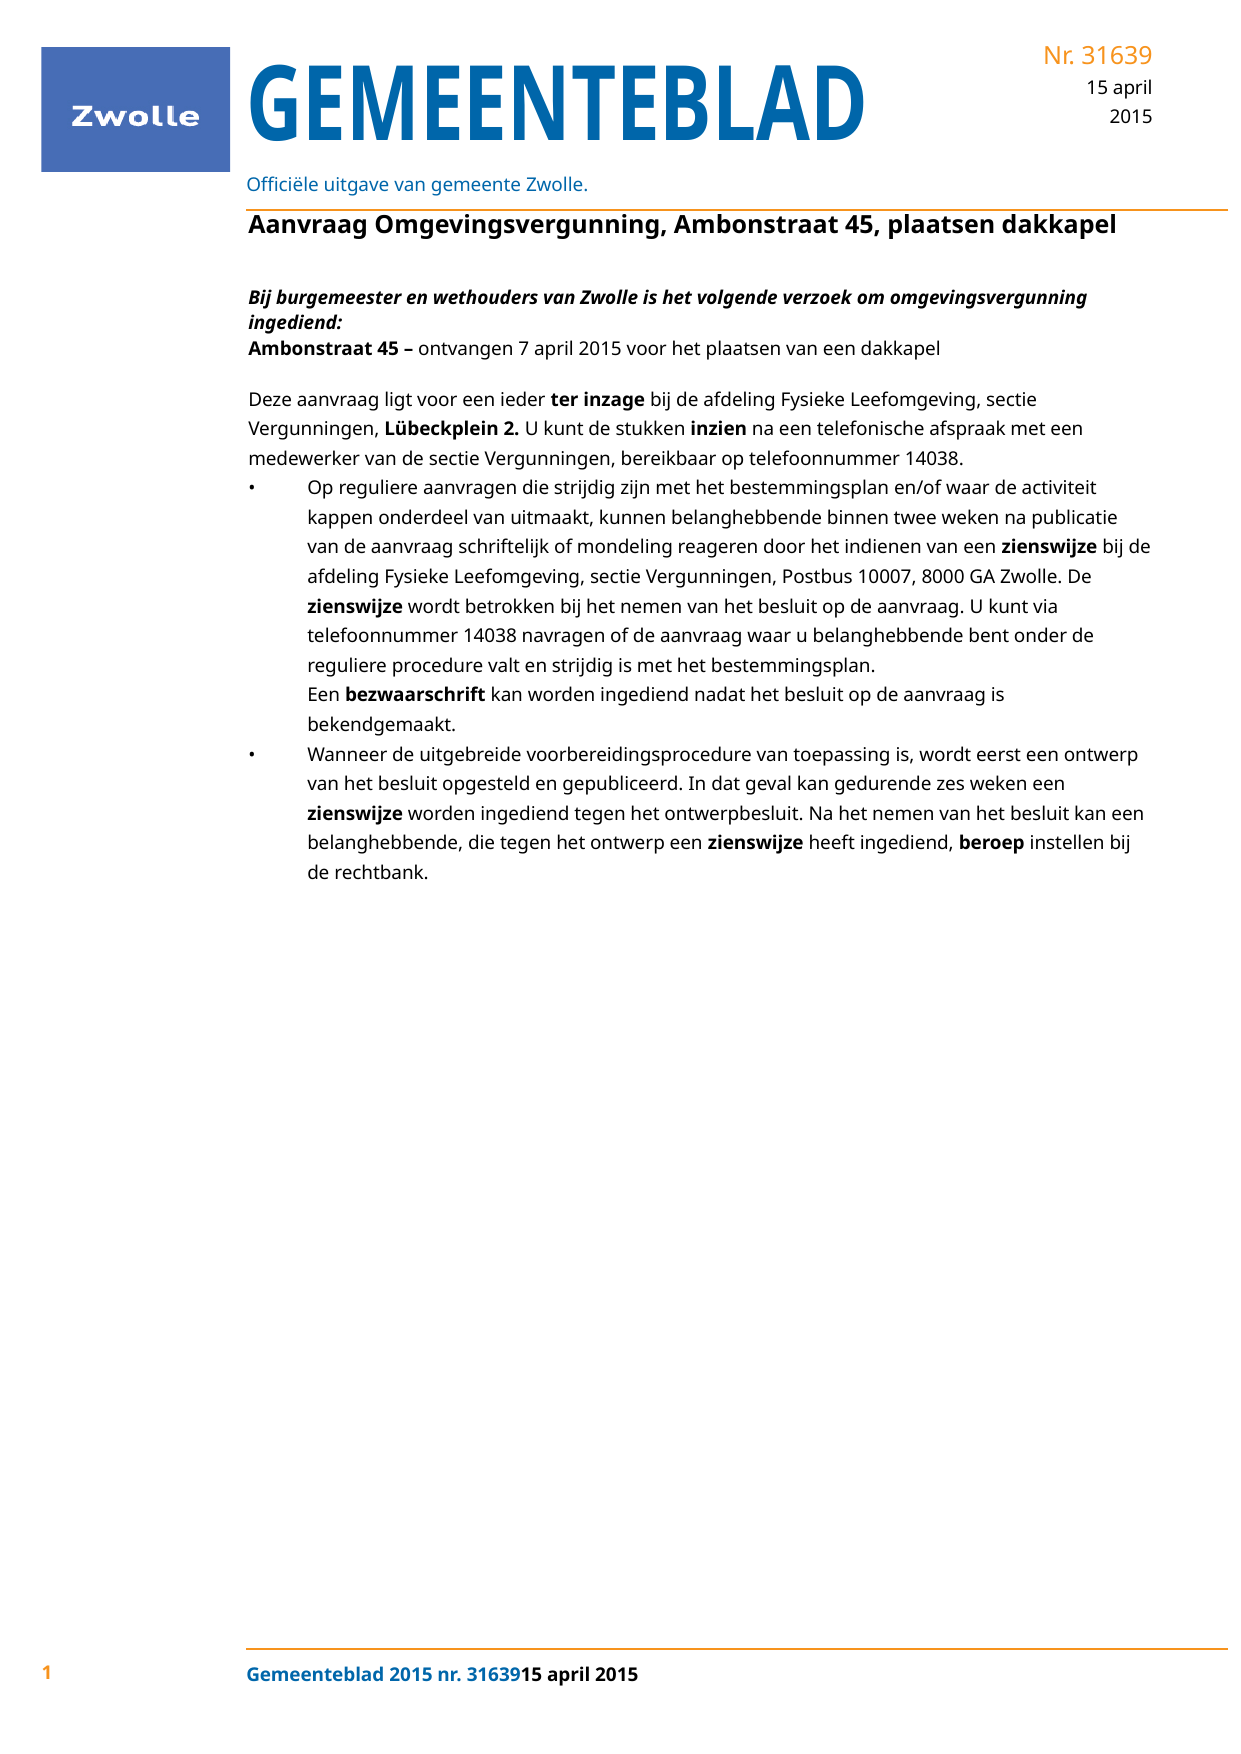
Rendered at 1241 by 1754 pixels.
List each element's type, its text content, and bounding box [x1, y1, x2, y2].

picture [41, 47, 231, 172]
text Bij burgemeester en wethouders van Zwolle is het volgende verzoek om omgevingsvergunning ingediend: [248, 284, 1152, 335]
list Een bezwaarschrift kan worden ingediend nadat het besluit op de aanvraag is bekendgemaakt. [248, 682, 1152, 737]
list Wanneer de uitgebreide voorbereidingsprocedure van toepassing is, wordt eerst een ontwerp van het besluit opgesteld en gepubliceerd. In dat geval kan gedurende zes weken een zienswijze worden ingediend tegen het ontwerpbesluit. Na het nemen van het besluit kan een belanghebbende, die tegen het ontwerp een zienswijze heeft ingediend, beroep instellen bij de rechtbank. [248, 741, 1152, 885]
text Deze aanvraag ligt voor een ieder ter inzage bij de afdeling Fysieke Leefomgeving, sectie Vergunningen, Lübeckplein 2. U kunt de stukken inzien na een telefonische afspraak met een medewerker van de sectie Vergunningen, bereikbaar op telefoonnummer 14038. [248, 386, 1152, 471]
text Aanvraag Omgevingsvergunning, Ambonstraat 45, plaatsen dakkapel [248, 211, 1152, 241]
text Ambonstraat 45 – ontvangen 7 april 2015 voor het plaatsen van een dakkapel [248, 335, 1152, 361]
list Op reguliere aanvragen die strijdig zijn met het bestemmingsplan en/of waar de activiteit kappen onderdeel van uitmaakt, kunnen belanghebbende binnen twee weken na publicatie van de aanvraag schriftelijk of mondeling reageren door het indienen van een zienswijze bij de afdeling Fysieke Leefomgeving, sectie Vergunningen, Postbus 10007, 8000 GA Zwolle. De zienswijze wordt betrokken bij het nemen van het besluit op de aanvraag. U kunt via telefoonnummer 14038 navragen of de aanvraag waar u belanghebbende bent onder de reguliere procedure valt en strijdig is met het bestemmingsplan. [248, 474, 1152, 678]
